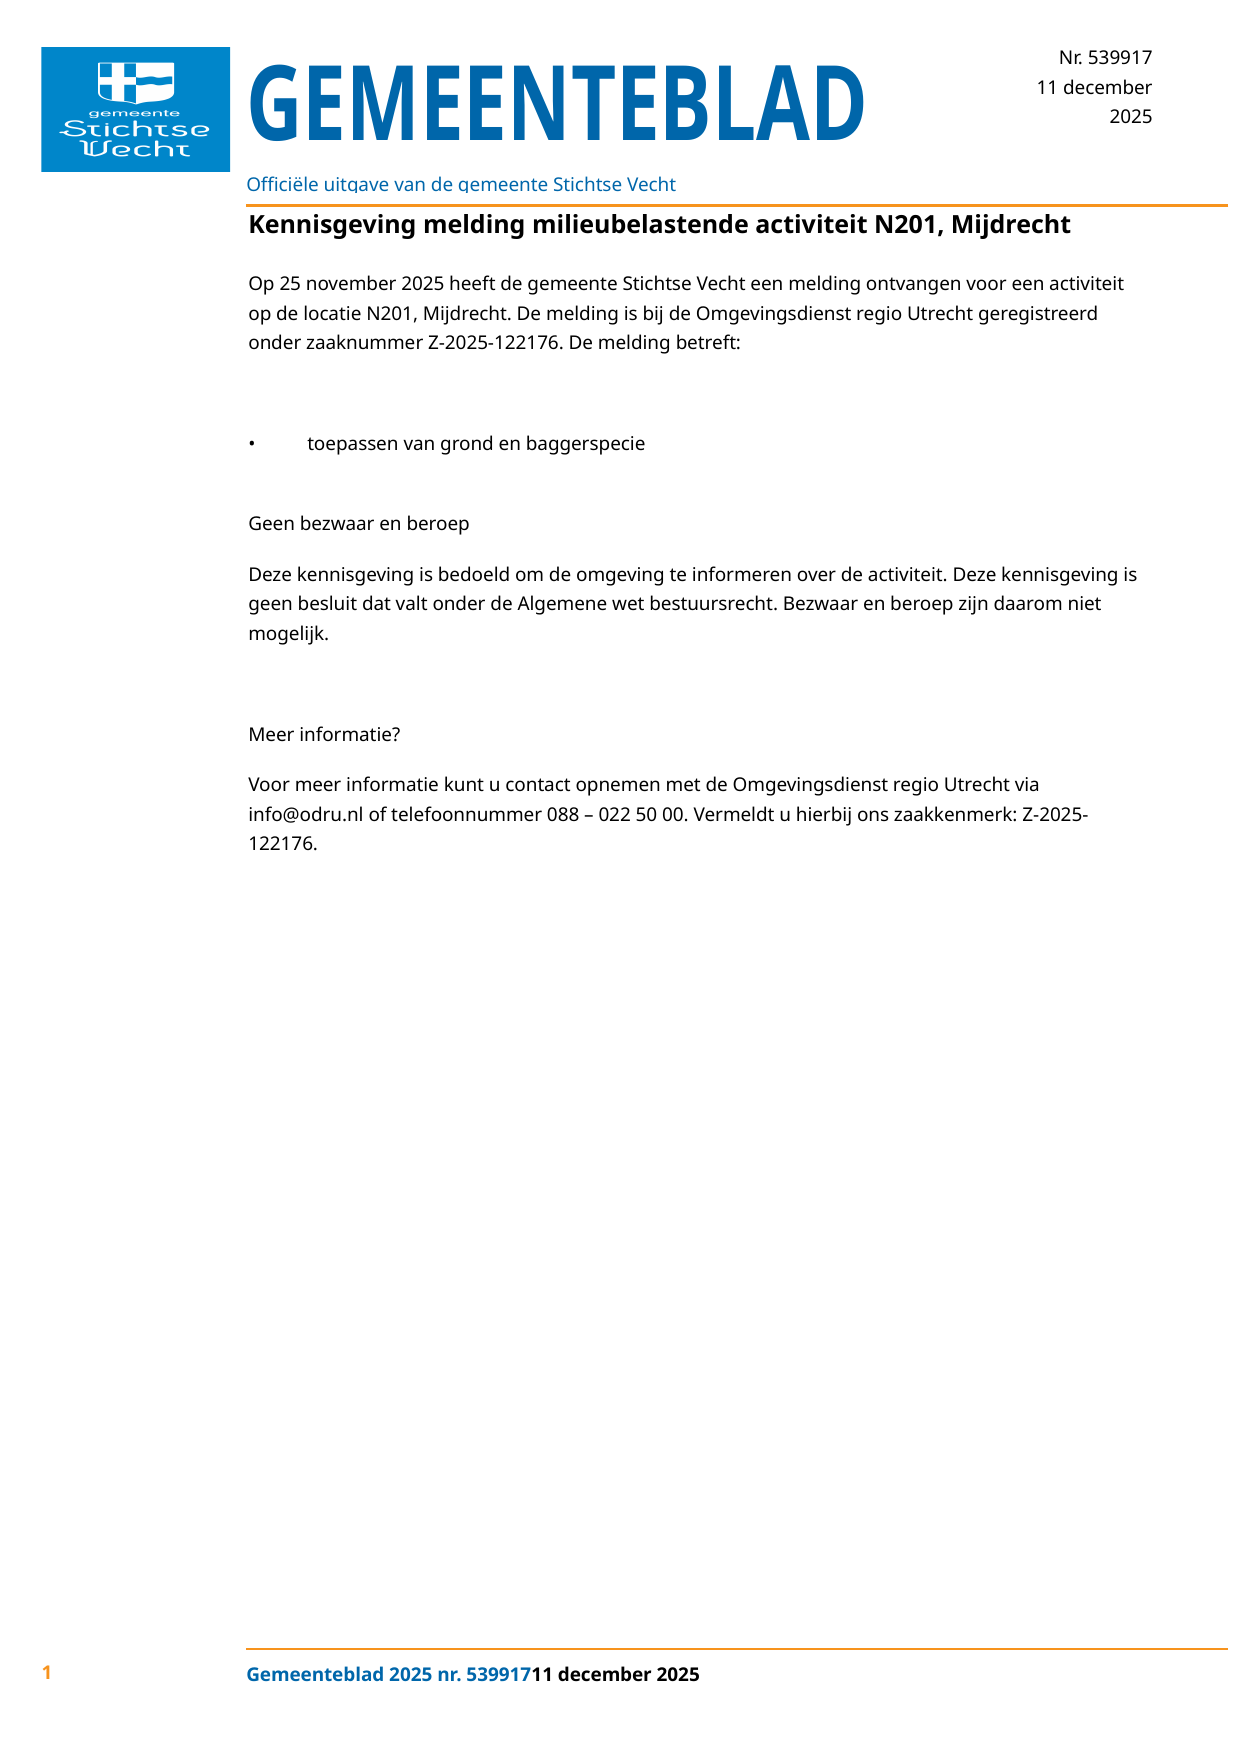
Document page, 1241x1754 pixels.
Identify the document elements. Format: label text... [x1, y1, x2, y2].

picture [99, 63, 135, 101]
list toepassen van grond en baggerspecie [248, 430, 1152, 456]
picture [137, 63, 174, 103]
text Deze kennisgeving is bedoeld om de omgeving te informeren over de activiteit. Deze kennisgeving is geen besluit dat valt onder de Algemene wet bestuursrecht. Bezwaar en beroep zijn daarom niet mogelijk. [248, 561, 1152, 646]
text Op 25 november 2025 heeft de gemeente Stichtse Vecht een melding ontvangen voor een activiteit op de locatie N201, Mijdrecht. De melding is bij de Omgevingsdienst regio Utrecht geregistreerd onder zaaknummer Z-2025-122176. De melding betreft: [248, 270, 1152, 355]
text Kennisgeving melding milieubelastende activiteit N201, Mijdrecht [248, 207, 1152, 241]
text Meer informatie? [248, 721, 1152, 746]
text Voor meer informatie kunt u contact opnemen met de Omgevingsdienst regio Utrecht via info@odru.nl of telefoonnummer 088 – 022 50 00. Vermeldt u hierbij ons zaakkenmerk: Z-2025-122176. [248, 771, 1152, 856]
text Geen bezwaar en beroep [248, 510, 1152, 536]
